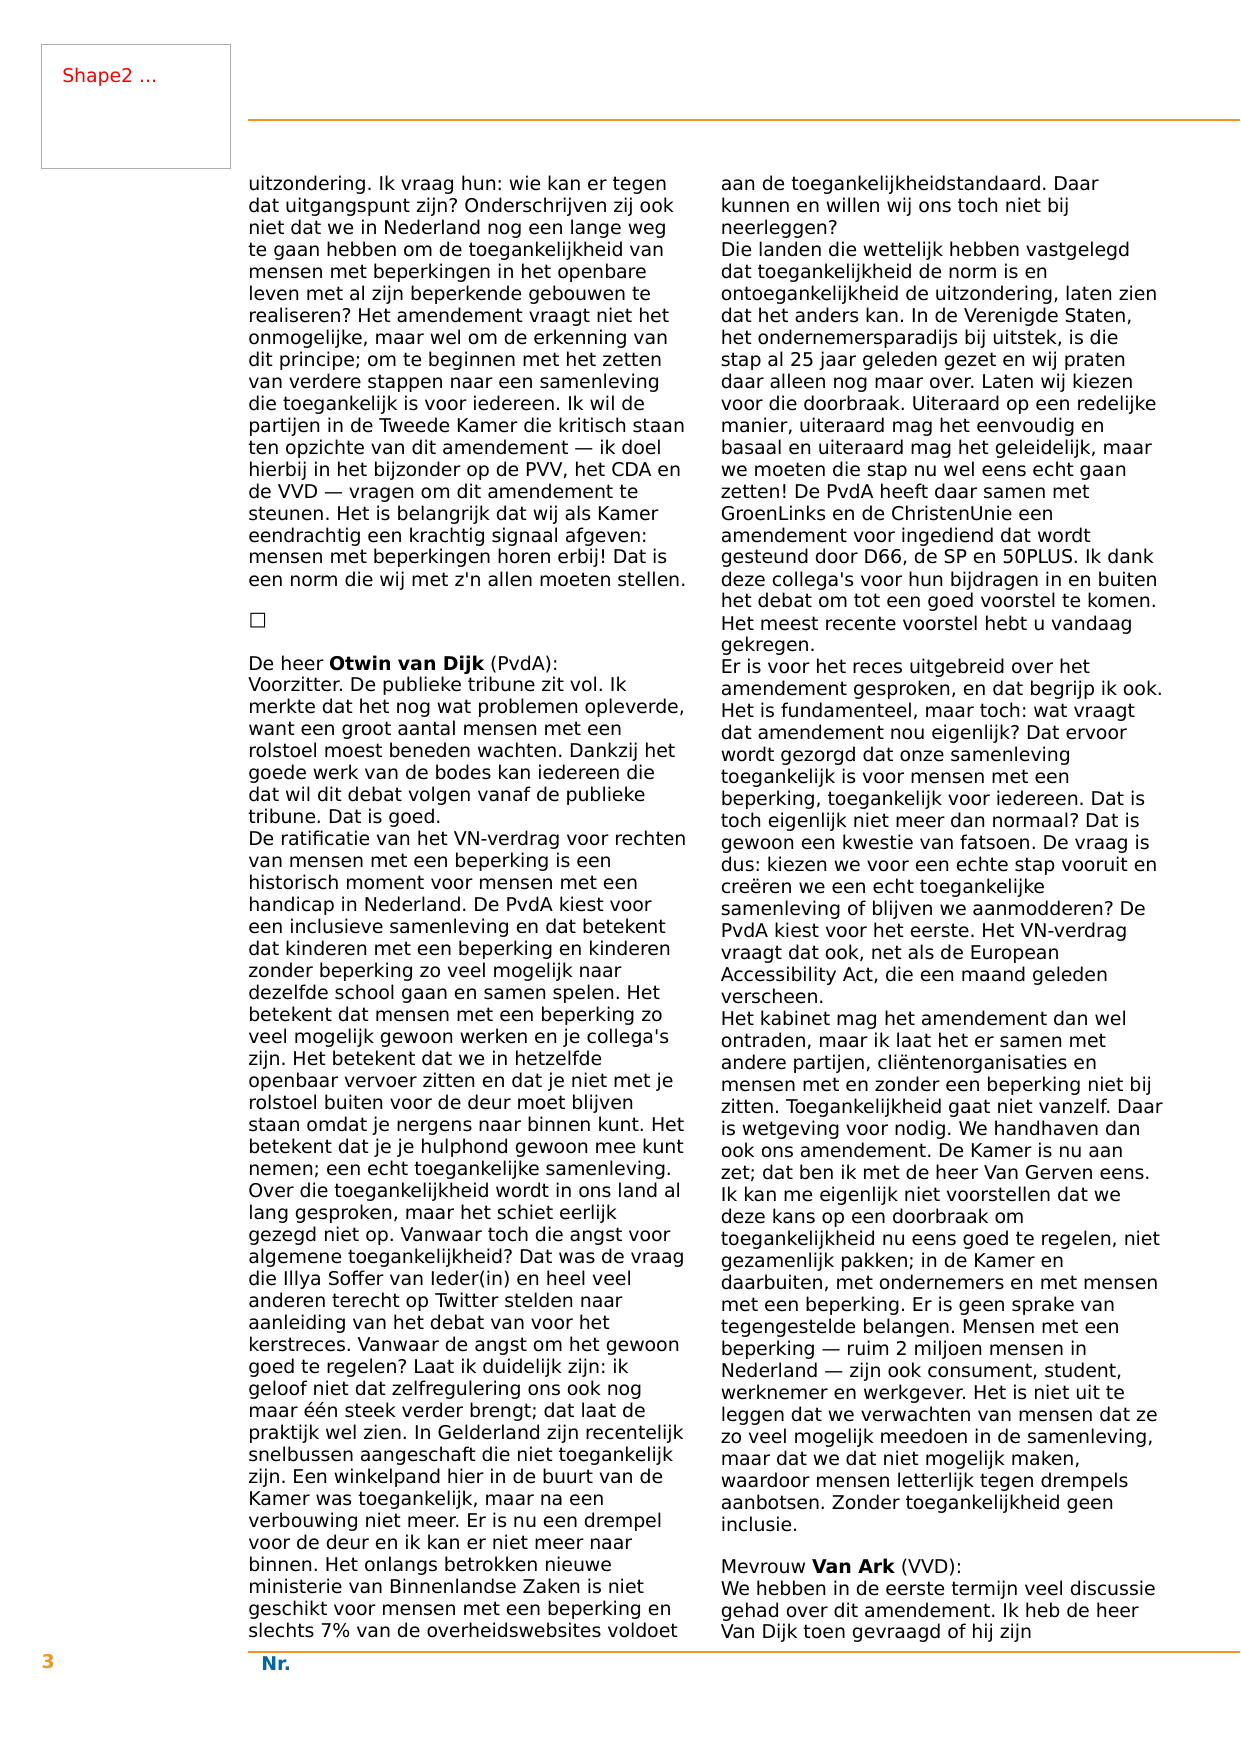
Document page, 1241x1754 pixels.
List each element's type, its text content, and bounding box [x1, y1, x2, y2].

text Voorzitter. De publieke tribune zit vol. Ik merkte dat het nog wat problemen opleverde, want een groot aantal mensen met een rolstoel moest beneden wachten. Dankzij het goede werk van de bodes kan iedereen die dat wil dit debat volgen vanaf de publieke tribune. Dat is goed. [248, 674, 691, 828]
text Het kabinet mag het amendement dan wel ontraden, maar ik laat het er samen met andere partijen, cliëntenorganisaties en mensen met en zonder een beperking niet bij zitten. Toegankelijkheid gaat niet vanzelf. Daar is wetgeving voor nodig. We handhaven dan ook ons amendement. De Kamer is nu aan zet; dat ben ik met de heer Van Gerven eens. Ik kan me eigenlijk niet voorstellen dat we deze kans op een doorbraak om toegankelijkheid nu eens goed te regelen, niet gezamenlijk pakken; in de Kamer en daarbuiten, met ondernemers en met mensen met een beperking. Er is geen sprake van tegengestelde belangen. Mensen met een beperking — ruim 2 miljoen mensen in Nederland — zijn ook consument, student, werknemer en werkgever. Het is niet uit te leggen dat we verwachten van mensen dat ze zo veel mogelijk meedoen in de samenleving, maar dat we dat niet mogelijk maken, waardoor mensen letterlijk tegen drempels aanbotsen. Zonder toegankelijkheid geen inclusie. [721, 1008, 1163, 1536]
text Die landen die wettelijk hebben vastgelegd dat toegankelijkheid de norm is en ontoegankelijkheid de uitzondering, laten zien dat het anders kan. In de Verenigde Staten, het ondernemersparadijs bij uitstek, is die stap al 25 jaar geleden gezet en wij praten daar alleen nog maar over. Laten wij kiezen voor die doorbraak. Uiteraard op een redelijke manier, uiteraard mag het eenvoudig en basaal en uiteraard mag het geleidelijk, maar we moeten die stap nu wel eens echt gaan zetten! De PvdA heeft daar samen met GroenLinks en de ChristenUnie een amendement voor ingediend dat wordt gesteund door D66, de SP en 50PLUS. Ik dank deze collega's voor hun bijdragen in en buiten het debat om tot een goed voorstel te komen. Het meest recente voorstel hebt u vandaag gekregen. [721, 239, 1163, 656]
text Er is voor het reces uitgebreid over het amendement gesproken, en dat begrijp ik ook. Het is fundamenteel, maar toch: wat vraagt dat amendement nou eigenlijk? Dat ervoor wordt gezorgd dat onze samenleving toegankelijk is voor mensen met een beperking, toegankelijk voor iedereen. Dat is toch eigenlijk niet meer dan normaal? Dat is gewoon een kwestie van fatsoen. De vraag is dus: kiezen we voor een echte stap vooruit en creëren we een echt toegankelijke samenleving of blijven we aanmodderen? De PvdA kiest voor het eerste. Het VN-verdrag vraagt dat ook, net als de European Accessibility Act, die een maand geleden verscheen. [721, 656, 1163, 1008]
text De ratificatie van het VN-verdrag voor rechten van mensen met een beperking is een historisch moment voor mensen met een handicap in Nederland. De PvdA kiest voor een inclusieve samenleving en dat betekent dat kinderen met een beperking en kinderen zonder beperking zo veel mogelijk naar dezelfde school gaan en samen spelen. Het betekent dat mensen met een beperking zo veel mogelijk gewoon werken en je collega's zijn. Het betekent dat we in hetzelfde openbaar vervoer zitten en dat je niet met je rolstoel buiten voor de deur moet blijven staan omdat je nergens naar binnen kunt. Het betekent dat je je hulphond gewoon mee kunt nemen; een echt toegankelijke samenleving. [248, 828, 691, 1180]
text Mevrouw Van Ark (VVD): [721, 1556, 1163, 1577]
text aan de toegankelijkheidstandaard. Daar kunnen en willen wij ons toch niet bij neerleggen? [721, 173, 1163, 239]
text ⬜ [248, 610, 691, 632]
text Over die toegankelijkheid wordt in ons land al lang gesproken, maar het schiet eerlijk gezegd niet op. Vanwaar toch die angst voor algemene toegankelijkheid? Dat was de vraag die Illya Soffer van Ieder(in) en heel veel anderen terecht op Twitter stelden naar aanleiding van het debat van voor het kerstreces. Vanwaar de angst om het gewoon goed te regelen? Laat ik duidelijk zijn: ik geloof niet dat zelfregulering ons ook nog maar één steek verder brengt; dat laat de praktijk wel zien. In Gelderland zijn recentelijk snelbussen aangeschaft die niet toegankelijk zijn. Een winkelpand hier in de buurt van de Kamer was toegankelijk, maar na een verbouwing niet meer. Er is nu een drempel voor de deur en ik kan er niet meer naar binnen. Het onlangs betrokken nieuwe ministerie van Binnenlandse Zaken is niet geschikt voor mensen met een beperking en slechts 7% van de overheidswebsites voldoet [248, 1180, 691, 1641]
text De heer Otwin van Dijk (PvdA): [248, 652, 691, 674]
text We hebben in de eerste termijn veel discussie gehad over dit amendement. Ik heb de heer Van Dijk toen gevraagd of hij zijn [721, 1577, 1163, 1643]
text uitzondering. Ik vraag hun: wie kan er tegen dat uitgangspunt zijn? Onderschrijven zij ook niet dat we in Nederland nog een lange weg te gaan hebben om de toegankelijkheid van mensen met beperkingen in het openbare leven met al zijn beperkende gebouwen te realiseren? Het amendement vraagt niet het onmogelijke, maar wel om de erkenning van dit principe; om te beginnen met het zetten van verdere stappen naar een samenleving die toegankelijk is voor iedereen. Ik wil de partijen in de Tweede Kamer die kritisch staan ten opzichte van dit amendement — ik doel hierbij in het bijzonder op de PVV, het CDA en de VVD — vragen om dit amendement te steunen. Het is belangrijk dat wij als Kamer eendrachtig een krachtig signaal afgeven: mensen met beperkingen horen erbij! Dat is een norm die wij met z'n allen moeten stellen. [248, 173, 691, 590]
